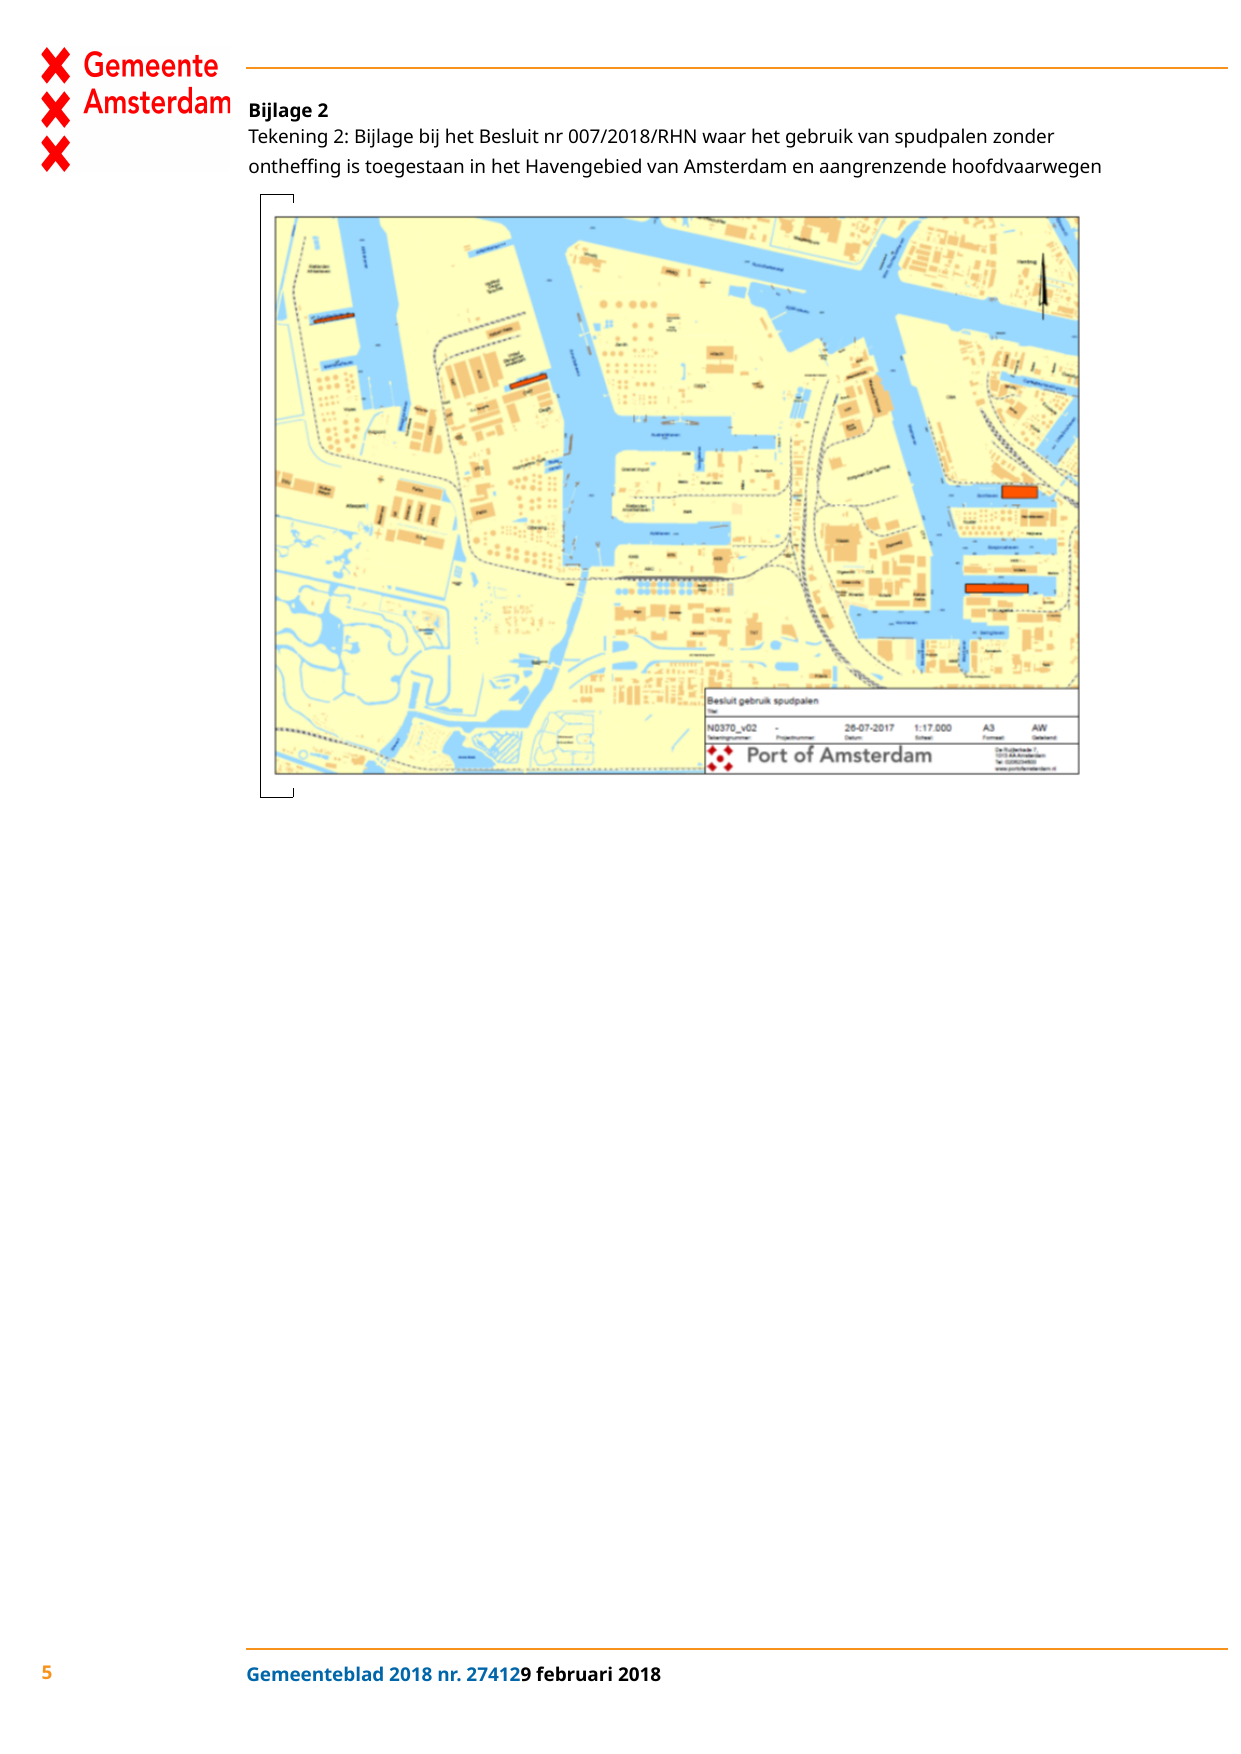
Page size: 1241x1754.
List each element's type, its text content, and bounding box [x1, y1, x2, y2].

text Bijlage 2 [248, 95, 1152, 123]
picture [41, 47, 231, 172]
picture [268, 203, 1096, 788]
text Tekening 2: Bijlage bij het Besluit nr 007/2018/RHN waar het gebruik van spudpalen zonder ontheffing is toegestaan in het Havengebied van Amsterdam en aangrenzende hoofdvaarwegen [248, 123, 1152, 179]
